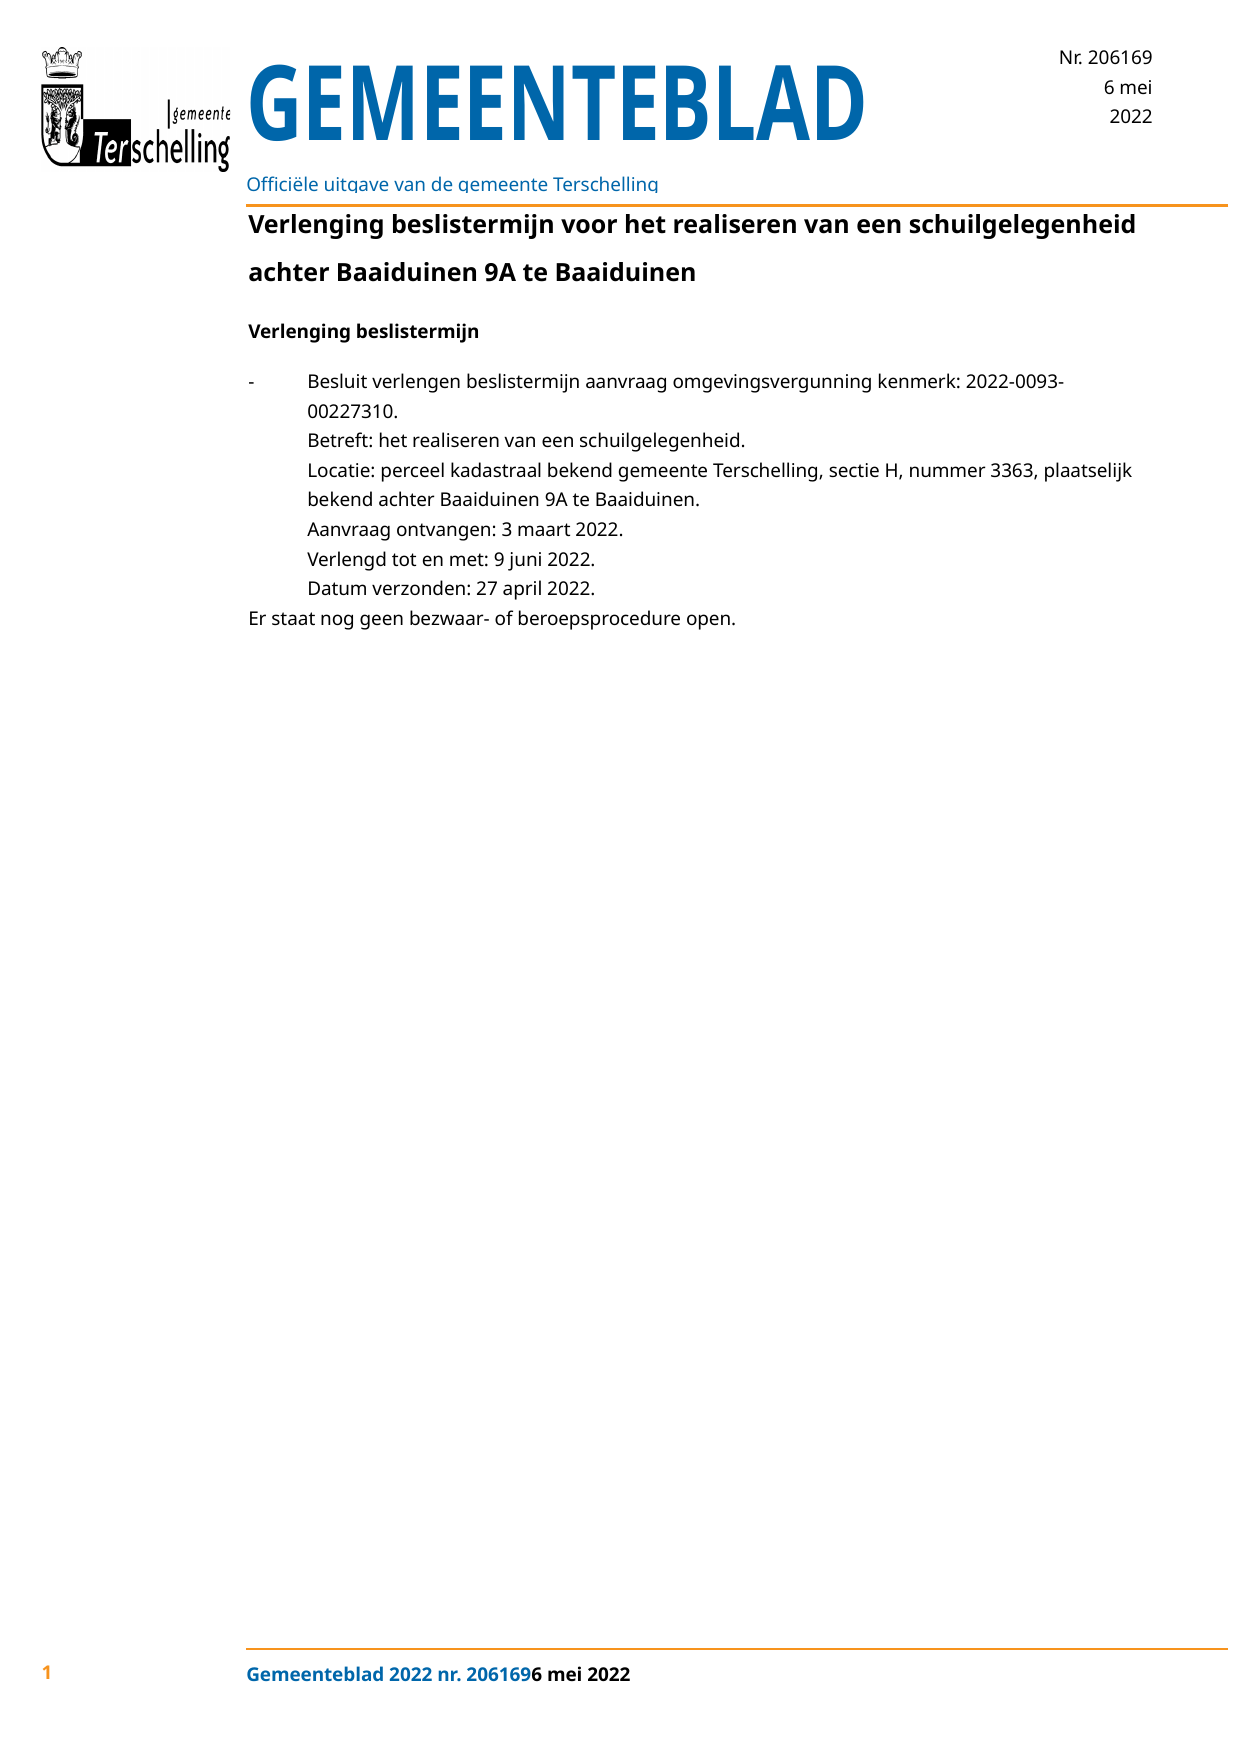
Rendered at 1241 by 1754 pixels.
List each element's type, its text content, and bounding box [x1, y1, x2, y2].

list Verlengd tot en met: 9 juni 2022. [248, 546, 1152, 572]
text Er staat nog geen bezwaar- of beroepsprocedure open. [248, 605, 1152, 631]
list Besluit verlengen beslistermijn aanvraag omgevingsvergunning kenmerk: 2022-0093-00227310. [248, 368, 1152, 424]
text Verlenging beslistermijn [248, 318, 1152, 344]
list Locatie: perceel kadastraal bekend gemeente Terschelling, sectie H, nummer 3363, plaatselijk bekend achter Baaiduinen 9A te Baaiduinen. [248, 457, 1152, 512]
text Verlenging beslistermijn voor het realiseren van een schuilgelegenheid achter Baaiduinen 9A te Baaiduinen [248, 207, 1152, 288]
picture [41, 47, 231, 172]
list Betreft: het realiseren van een schuilgelegenheid. [248, 427, 1152, 453]
list Datum verzonden: 27 april 2022. [248, 575, 1152, 601]
list Aanvraag ontvangen: 3 maart 2022. [248, 516, 1152, 542]
